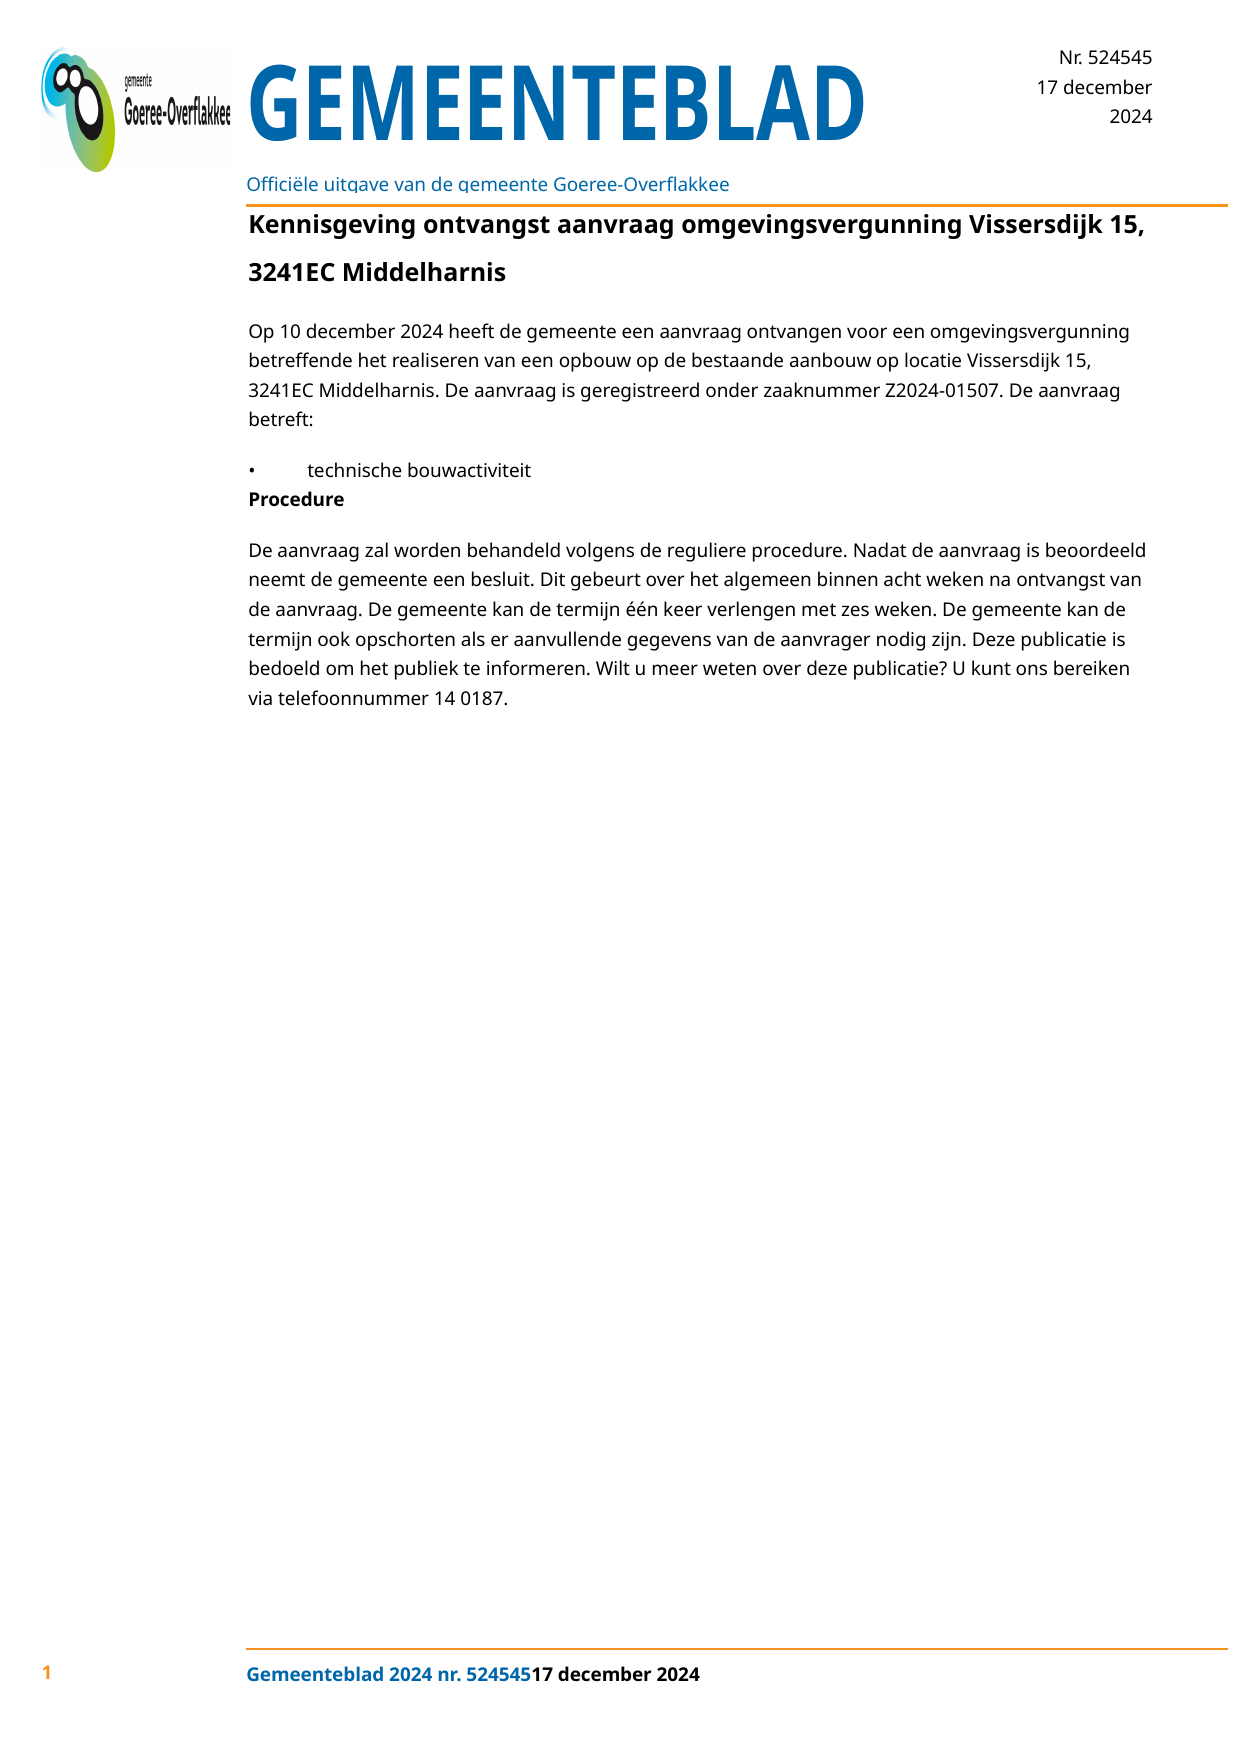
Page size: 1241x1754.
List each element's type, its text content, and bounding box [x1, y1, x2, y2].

text Kennisgeving ontvangst aanvraag omgevingsvergunning Vissersdijk 15, 3241EC Middelharnis [248, 207, 1152, 288]
text Op 10 december 2024 heeft de gemeente een aanvraag ontvangen voor een omgevingsvergunning betreffende het realiseren van een opbouw op de bestaande aanbouw op locatie Vissersdijk 15, 3241EC Middelharnis. De aanvraag is geregistreerd onder zaaknummer Z2024-01507. De aanvraag betreft: [248, 318, 1152, 432]
list technische bouwactiviteit [248, 457, 1152, 483]
picture [41, 47, 231, 172]
text Procedure [248, 487, 1152, 512]
text De aanvraag zal worden behandeld volgens de reguliere procedure. Nadat de aanvraag is beoordeeld neemt de gemeente een besluit. Dit gebeurt over het algemeen binnen acht weken na ontvangst van de aanvraag. De gemeente kan de termijn één keer verlengen met zes weken. De gemeente kan de termijn ook opschorten als er aanvullende gegevens van de aanvrager nodig zijn. Deze publicatie is bedoeld om het publiek te informeren. Wilt u meer weten over deze publicatie? U kunt ons bereiken via telefoonnummer 14 0187. [248, 537, 1152, 711]
